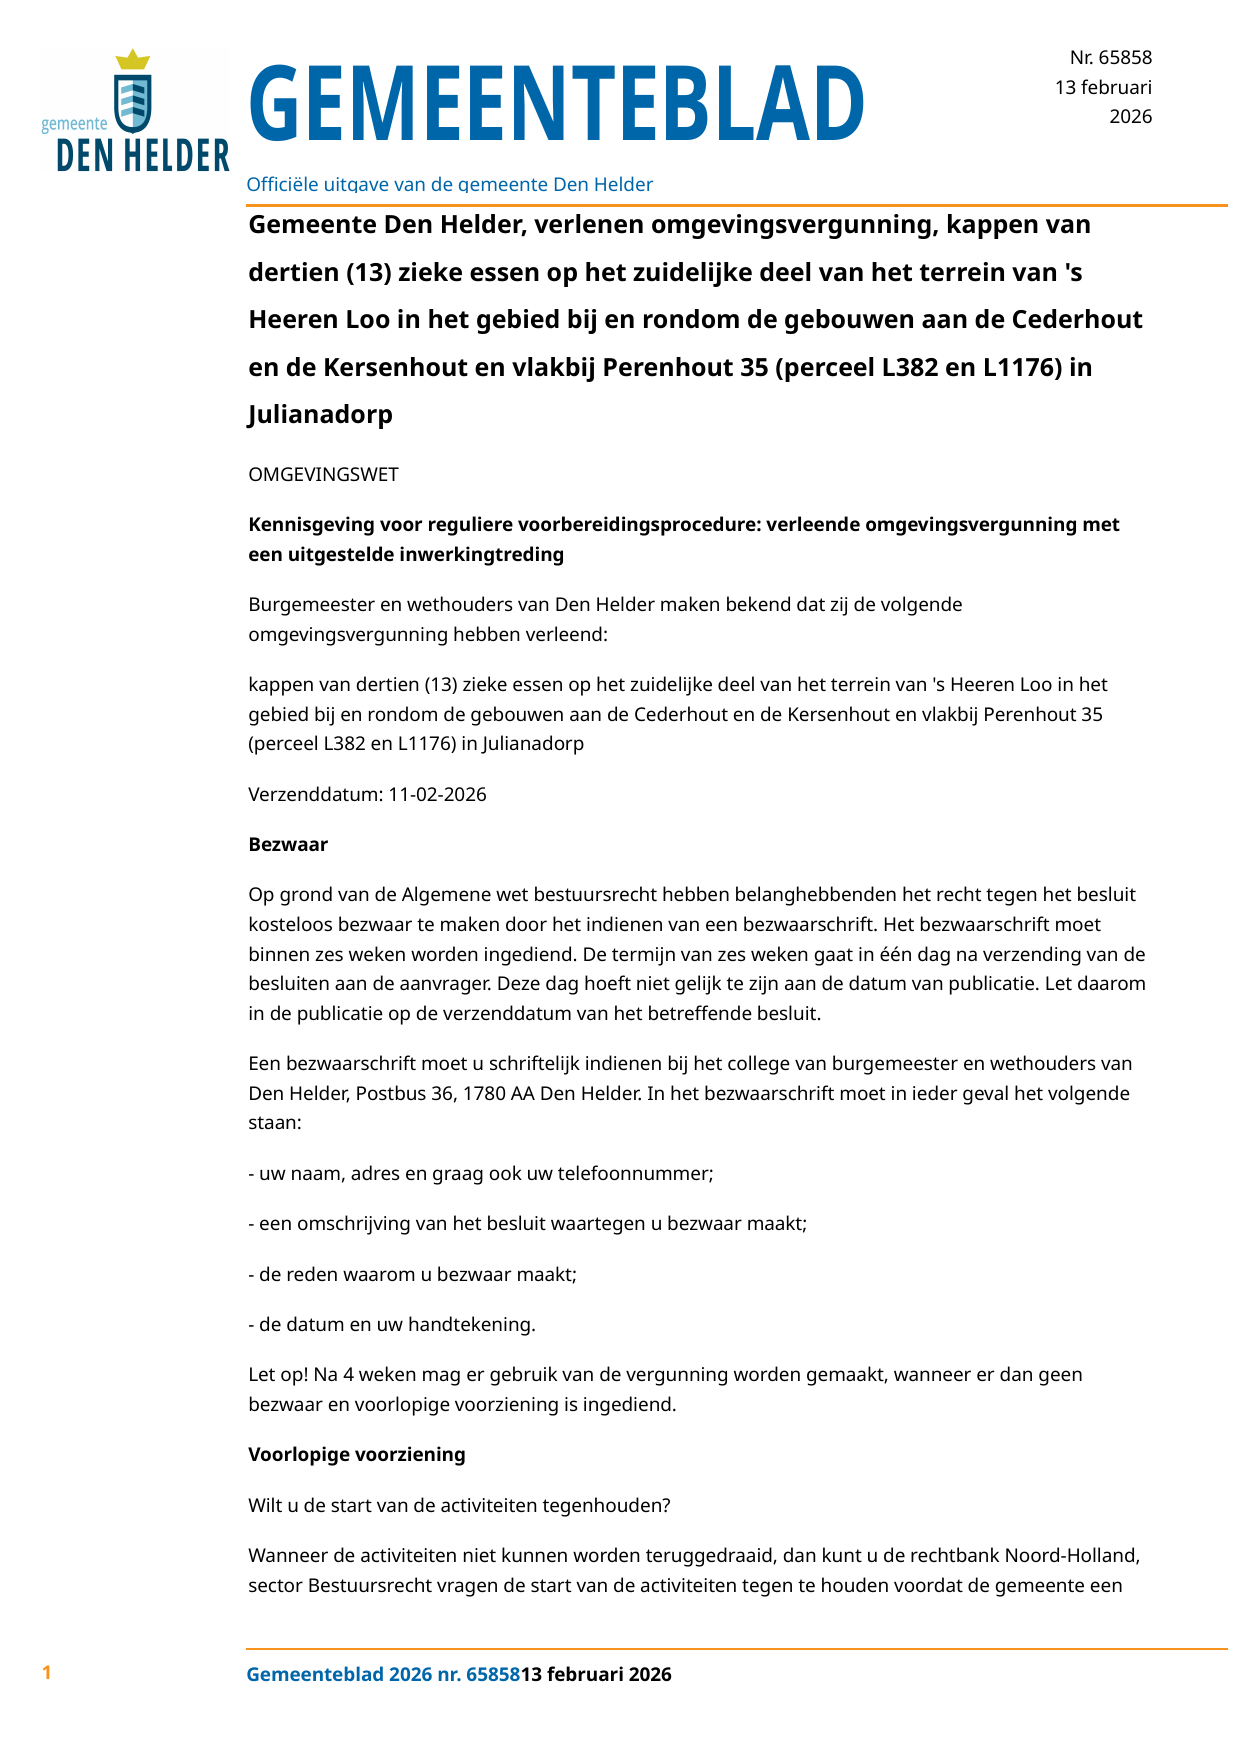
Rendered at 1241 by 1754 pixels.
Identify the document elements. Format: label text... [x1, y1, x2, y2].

text kappen van dertien (13) zieke essen op het zuidelijke deel van het terrein van 's Heeren Loo in het gebied bij en rondom de gebouwen aan de Cederhout en de Kersenhout en vlakbij Perenhout 35 (perceel L382 en L1176) in Julianadorp [248, 671, 1152, 756]
text - uw naam, adres en graag ook uw telefoonnummer; [248, 1160, 1152, 1186]
text - de datum en uw handtekening. [248, 1311, 1152, 1337]
text Wanneer de activiteiten niet kunnen worden teruggedraaid, dan kunt u de rechtbank Noord-Holland, sector Bestuursrecht vragen de start van de activiteiten tegen te houden voordat de gemeente een [248, 1542, 1152, 1598]
picture [220, 160, 224, 172]
text Burgemeester en wethouders van Den Helder maken bekend dat zij de volgende omgevingsvergunning hebben verleend: [248, 591, 1152, 646]
picture [63, 144, 68, 165]
text OMGEVINGSWET [248, 461, 1152, 486]
text Op grond van de Algemene wet bestuursrecht hebben belanghebbenden het recht tegen het besluit kosteloos bezwaar te maken door het indienen van een bezwaarschrift. Het bezwaarschrift moet binnen zes weken worden ingediend. De termijn van zes weken gaat in één dag na verzending van de besluiten aan de aanvrager. Deze dag hoeft niet gelijk te zijn aan de datum van publicatie. Let daarom in de publicatie op de verzenddatum van het betreffende besluit. [248, 882, 1152, 1026]
text Verzenddatum: 11-02-2026 [248, 781, 1152, 806]
picture [130, 157, 135, 172]
text Kennisgeving voor reguliere voorbereidingsprocedure: verleende omgevingsvergunning met een uitgestelde inwerkingtreding [248, 511, 1152, 566]
text Bezwaar [248, 831, 1152, 857]
text Gemeente Den Helder, verlenen omgevingsvergunning, kappen van dertien (13) zieke essen op het zuidelijke deel van het terrein van 's Heeren Loo in het gebied bij en rondom de gebouwen aan de Cederhout en de Kersenhout en vlakbij Perenhout 35 (perceel L382 en L1176) in Julianadorp [248, 207, 1152, 431]
text Een bezwaarschrift moet u schriftelijk indienen bij het college van burgemeester en wethouders van Den Helder, Postbus 36, 1780 AA Den Helder. In het bezwaarschrift moet in ieder geval het volgende staan: [248, 1050, 1152, 1135]
text Wilt u de start van de activiteiten tegenhouden? [248, 1492, 1152, 1518]
text Let op! Na 4 weken mag er gebruik van de vergunning worden gemaakt, wanneer er dan geen bezwaar en voorlopige voorziening is ingediend. [248, 1362, 1152, 1417]
picture [41, 47, 231, 172]
text Voorlopige voorziening [248, 1442, 1152, 1467]
picture [182, 144, 187, 165]
text - de reden waarom u bezwaar maakt; [248, 1261, 1152, 1286]
picture [100, 154, 106, 172]
text - een omschrijving van het besluit waartegen u bezwaar maakt; [248, 1210, 1152, 1236]
